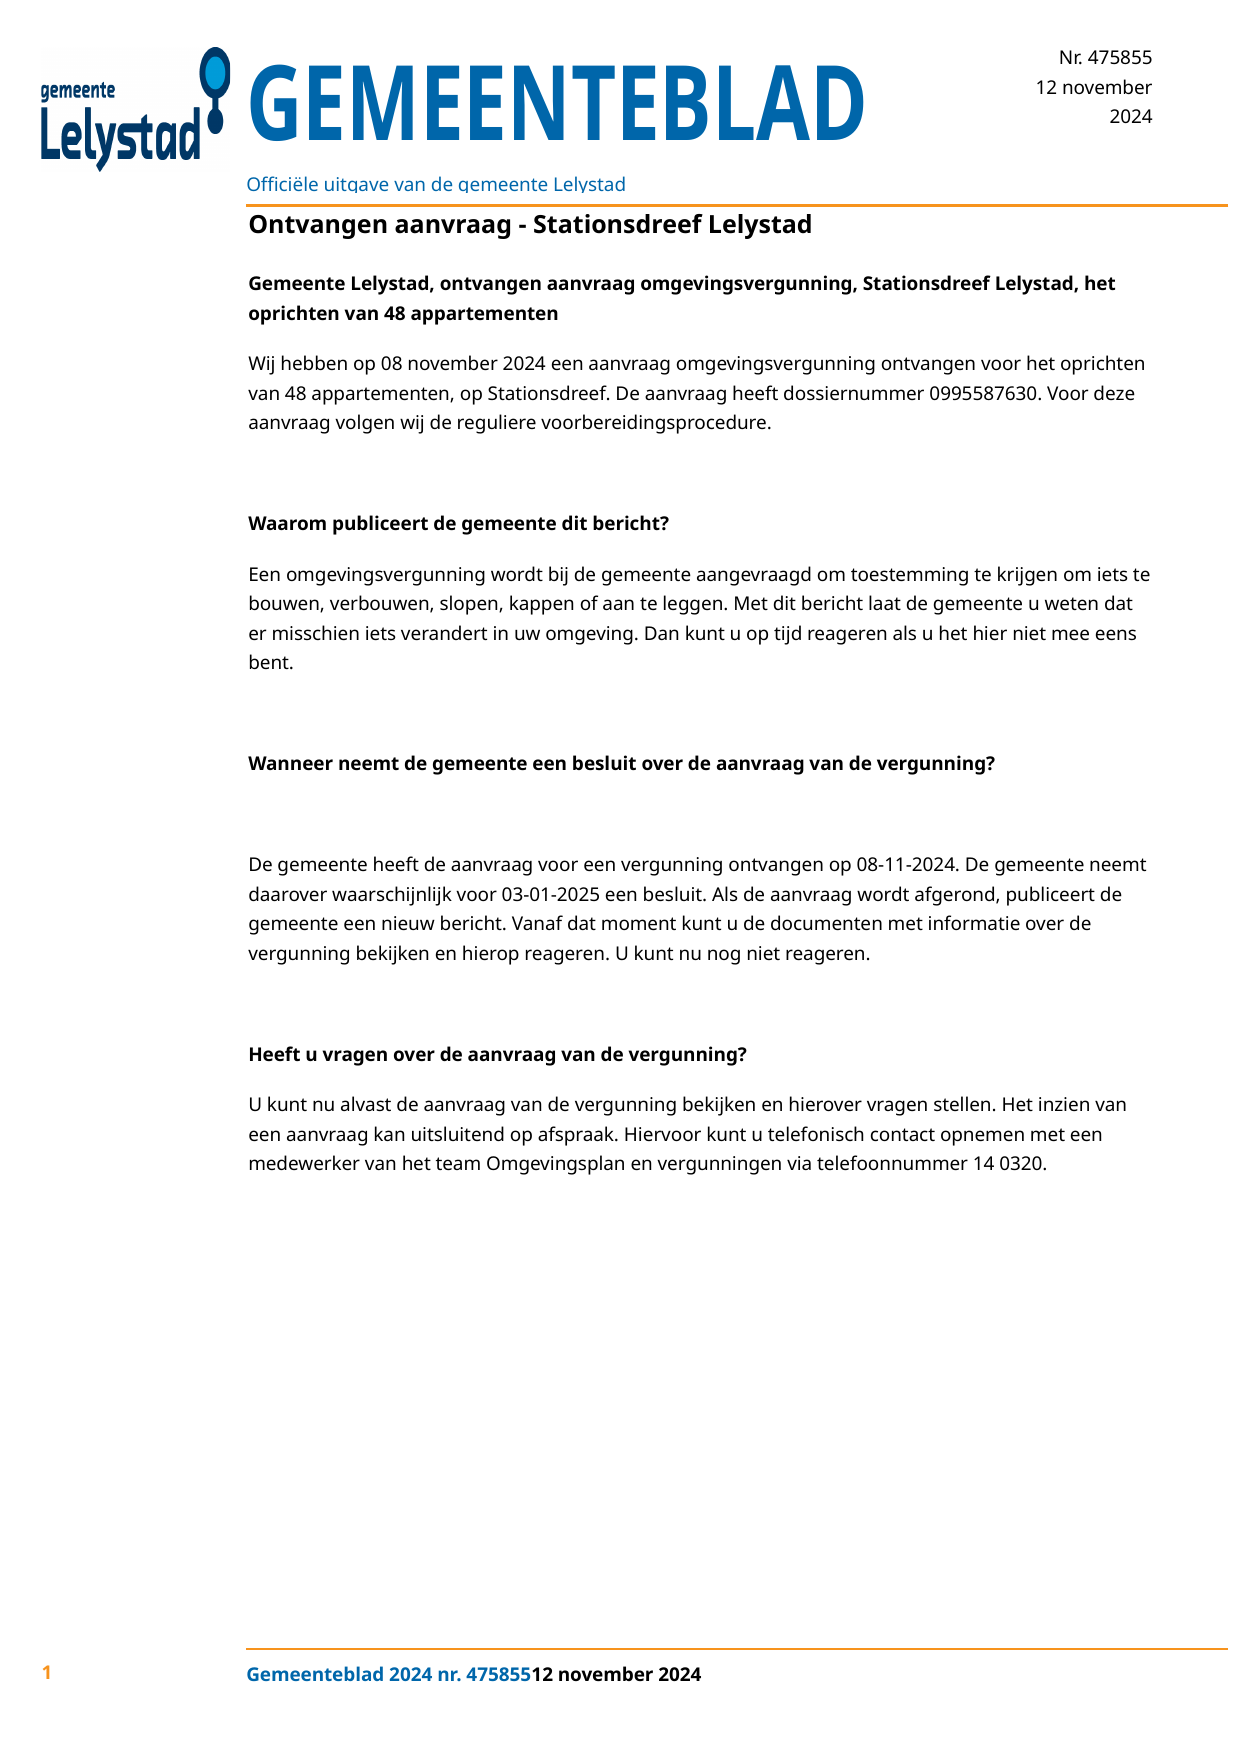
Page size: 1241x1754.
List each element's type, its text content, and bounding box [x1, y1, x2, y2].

text Wanneer neemt de gemeente een besluit over de aanvraag van de vergunning? [248, 750, 1152, 776]
text Waarom publiceert de gemeente dit bericht? [248, 510, 1152, 536]
text U kunt nu alvast de aanvraag van de vergunning bekijken en hierover vragen stellen. Het inzien van een aanvraag kan uitsluitend op afspraak. Hiervoor kunt u telefonisch contact opnemen met een medewerker van het team Omgevingsplan en vergunningen via telefoonnummer 14 0320. [248, 1091, 1152, 1176]
text Een omgevingsvergunning wordt bij de gemeente aangevraagd om toestemming te krijgen om iets te bouwen, verbouwen, slopen, kappen of aan te leggen. Met dit bericht laat de gemeente u weten dat er misschien iets verandert in uw omgeving. Dan kunt u op tijd reageren als u het hier niet mee eens bent. [248, 561, 1152, 675]
text De gemeente heeft de aanvraag voor een vergunning ontvangen op 08-11-2024. De gemeente neemt daarover waarschijnlijk voor 03-01-2025 een besluit. Als de aanvraag wordt afgerond, publiceert de gemeente een nieuw bericht. Vanaf dat moment kunt u de documenten met informatie over de vergunning bekijken en hierop reageren. U kunt nu nog niet reageren. [248, 851, 1152, 966]
text Gemeente Lelystad, ontvangen aanvraag omgevingsvergunning, Stationsdreef Lelystad, het oprichten van 48 appartementen [248, 270, 1152, 326]
text Heeft u vragen over de aanvraag van de vergunning? [248, 1041, 1152, 1066]
text Ontvangen aanvraag - Stationsdreef Lelystad [248, 207, 1152, 241]
picture [41, 47, 231, 172]
text Wij hebben op 08 november 2024 een aanvraag omgevingsvergunning ontvangen voor het oprichten van 48 appartementen, op Stationsdreef. De aanvraag heeft dossiernummer 0995587630. Voor deze aanvraag volgen wij de reguliere voorbereidingsprocedure. [248, 350, 1152, 435]
